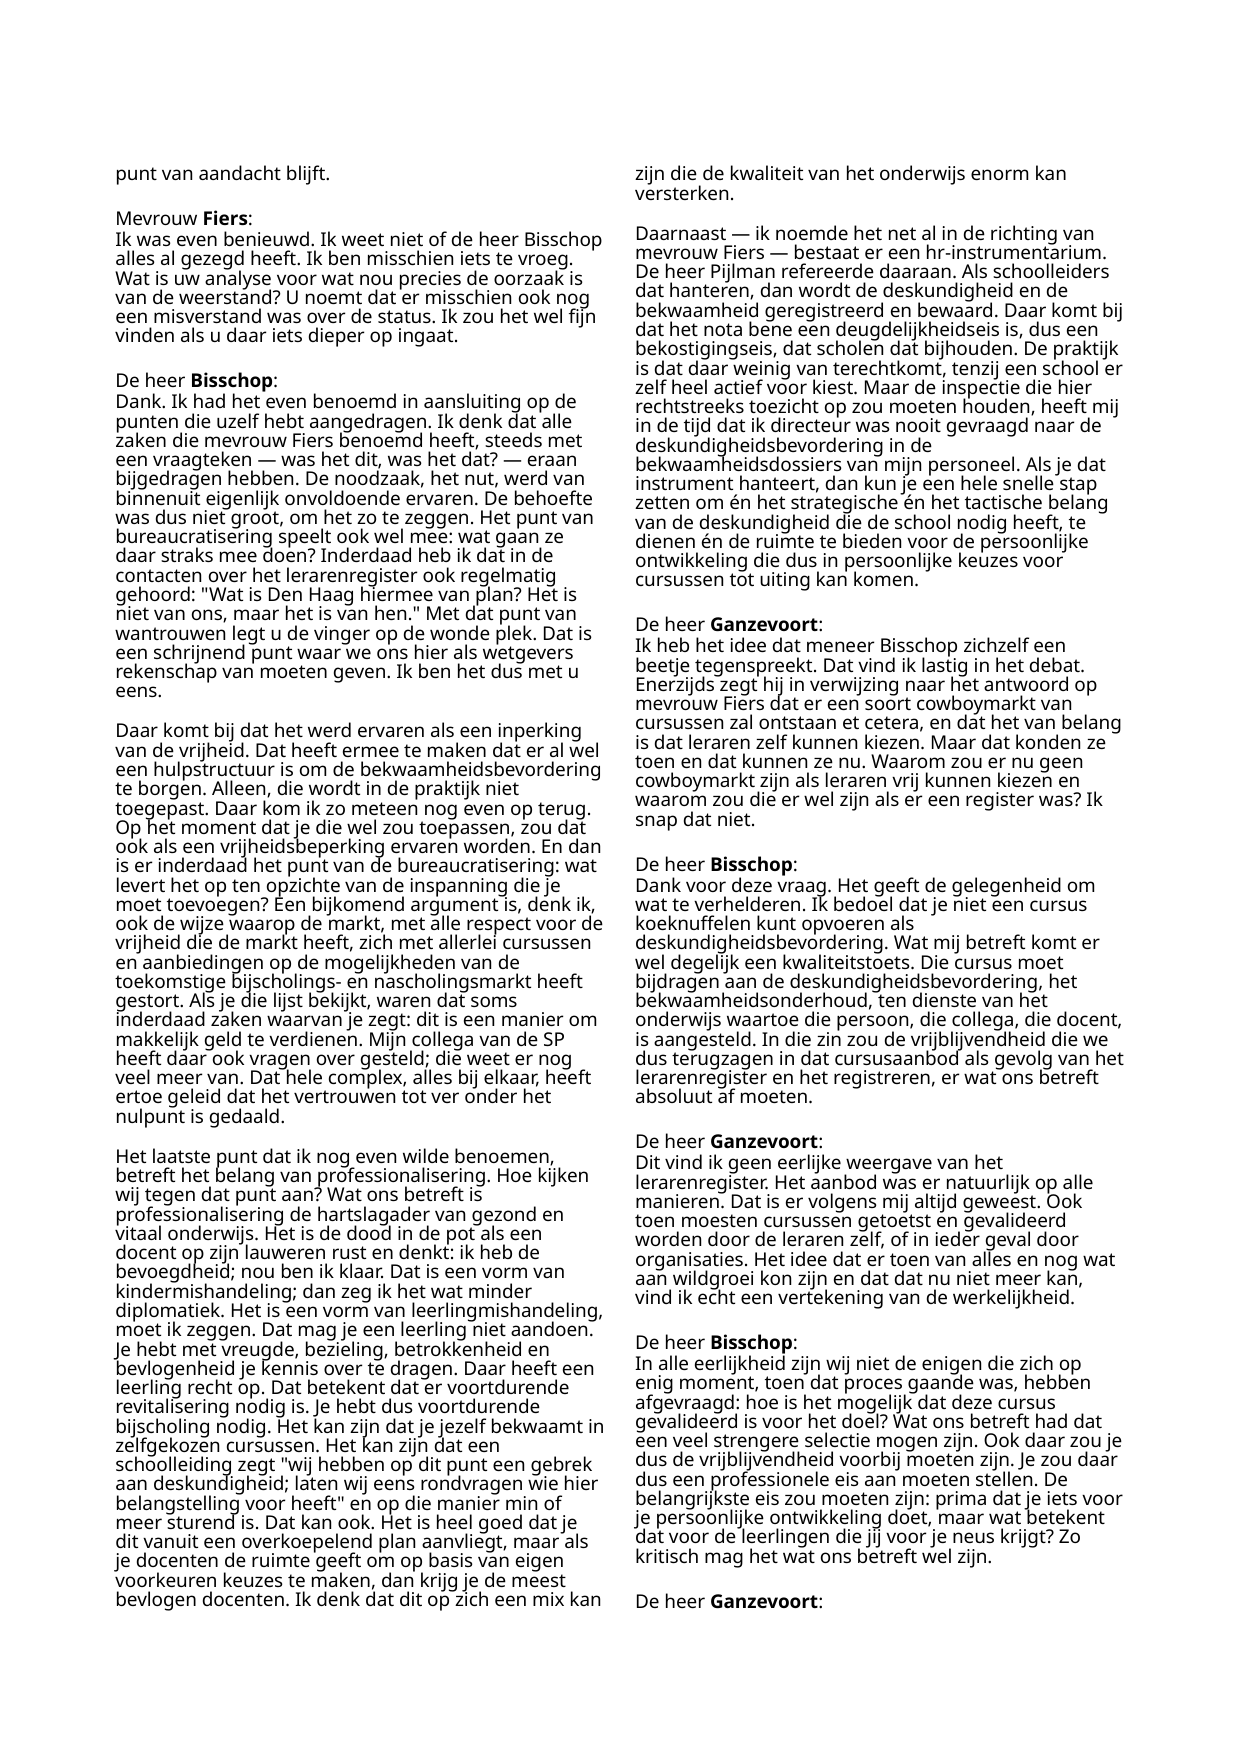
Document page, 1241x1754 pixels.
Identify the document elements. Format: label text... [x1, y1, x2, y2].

text In alle eerlijkheid zijn wij niet de enigen die zich op enig moment, toen dat proces gaande was, hebben afgevraagd: hoe is het mogelijk dat deze cursus gevalideerd is voor het doel? Wat ons betreft had dat een veel strengere selectie mogen zijn. Ook daar zou je dus de vrijblijvendheid voorbij moeten zijn. Je zou daar dus een professionele eis aan moeten stellen. De belangrijkste eis zou moeten zijn: prima dat je iets voor je persoonlijke ontwikkeling doet, maar wat betekent dat voor de leerlingen die jij voor je neus krijgt? Zo kritisch mag het wat ons betreft wel zijn. [635, 1355, 1125, 1567]
text De heer Ganzevoort: [635, 612, 1125, 637]
text Dit vind ik geen eerlijke weergave van het lerarenregister. Het aanbod was er natuurlijk op alle manieren. Dat is er volgens mij altijd geweest. Ook toen moesten cursussen getoetst en gevalideerd worden door de leraren zelf, of in ieder geval door organisaties. Het idee dat er toen van alles en nog wat aan wildgroei kon zijn en dat dat nu niet meer kan, vind ik echt een vertekening van de werkelijkheid. [635, 1154, 1125, 1308]
text Ik was even benieuwd. Ik weet niet of de heer Bisschop alles al gezegd heeft. Ik ben misschien iets te vroeg. Wat is uw analyse voor wat nou precies de oorzaak is van de weerstand? U noemt dat er misschien ook nog een misverstand was over de status. Ik zou het wel fijn vinden als u daar iets dieper op ingaat. [115, 231, 605, 347]
text De heer Bisschop: [115, 368, 605, 393]
text De heer Ganzevoort: [635, 1129, 1125, 1154]
text De heer Bisschop: [635, 1329, 1125, 1355]
text Dank. Ik had het even benoemd in aansluiting op de punten die uzelf hebt aangedragen. Ik denk dat alle zaken die mevrouw Fiers benoemd heeft, steeds met een vraagteken — was het dit, was het dat? — eraan bijgedragen hebben. De noodzaak, het nut, werd van binnenuit eigenlijk onvoldoende ervaren. De behoefte was dus niet groot, om het zo te zeggen. Het punt van bureaucratisering speelt ook wel mee: wat gaan ze daar straks mee doen? Inderdaad heb ik dat in de contacten over het lerarenregister ook regelmatig gehoord: "Wat is Den Haag hiermee van plan? Het is niet van ons, maar het is van hen." Met dat punt van wantrouwen legt u de vinger op de wonde plek. Dat is een schrijnend punt waar we ons hier als wetgevers rekenschap van moeten geven. Ik ben het dus met u eens. [115, 393, 605, 702]
text Daar komt bij dat het werd ervaren als een inperking van de vrijheid. Dat heeft ermee te maken dat er al wel een hulpstructuur is om de bekwaamheidsbevordering te borgen. Alleen, die wordt in de praktijk niet toegepast. Daar kom ik zo meteen nog even op terug. Op het moment dat je die wel zou toepassen, zou dat ook als een vrijheidsbeperking ervaren worden. En dan is er inderdaad het punt van de bureaucratisering: wat levert het op ten opzichte van de inspanning die je moet toevoegen? Een bijkomend argument is, denk ik, ook de wijze waarop de markt, met alle respect voor de vrijheid die de markt heeft, zich met allerlei cursussen en aanbiedingen op de mogelijkheden van de toekomstige bijscholings- en nascholingsmarkt heeft gestort. Als je die lijst bekijkt, waren dat soms inderdaad zaken waarvan je zegt: dit is een manier om makkelijk geld te verdienen. Mijn collega van de SP heeft daar ook vragen over gesteld; die weet er nog veel meer van. Dat hele complex, alles bij elkaar, heeft ertoe geleid dat het vertrouwen tot ver onder het nulpunt is gedaald. [115, 722, 605, 1127]
text Daarnaast — ik noemde het net al in de richting van mevrouw Fiers — bestaat er een hr-instrumentarium. De heer Pijlman refereerde daaraan. Als schoolleiders dat hanteren, dan wordt de deskundigheid en de bekwaamheid geregistreerd en bewaard. Daar komt bij dat het nota bene een deugdelijkheidseis is, dus een bekostigingseis, dat scholen dat bijhouden. De praktijk is dat daar weinig van terechtkomt, tenzij een school er zelf heel actief voor kiest. Maar de inspectie die hier rechtstreeks toezicht op zou moeten houden, heeft mij in de tijd dat ik directeur was nooit gevraagd naar de deskundigheidsbevordering in de bekwaamheidsdossiers van mijn personeel. Als je dat instrument hanteert, dan kun je een hele snelle stap zetten om én het strategische én het tactische belang van de deskundigheid die de school nodig heeft, te dienen én de ruimte te bieden voor de persoonlijke ontwikkeling die dus in persoonlijke keuzes voor cursussen tot uiting kan komen. [635, 224, 1125, 591]
text punt van aandacht blijft. [115, 165, 605, 184]
text De heer Ganzevoort: [635, 1588, 1125, 1614]
text Mevrouw Fiers: [115, 205, 605, 231]
text zijn die de kwaliteit van het onderwijs enorm kan versterken. [635, 165, 1125, 204]
text Het laatste punt dat ik nog even wilde benoemen, betreft het belang van professionalisering. Hoe kijken wij tegen dat punt aan? Wat ons betreft is professionalisering de hartslagader van gezond en vitaal onderwijs. Het is de dood in de pot als een docent op zijn lauweren rust en denkt: ik heb de bevoegdheid; nou ben ik klaar. Dat is een vorm van kindermishandeling; dan zeg ik het wat minder diplomatiek. Het is een vorm van leerlingmishandeling, moet ik zeggen. Dat mag je een leerling niet aandoen. Je hebt met vreugde, bezieling, betrokkenheid en bevlogenheid je kennis over te dragen. Daar heeft een leerling recht op. Dat betekent dat er voortdurende revitalisering nodig is. Je hebt dus voortdurende bijscholing nodig. Het kan zijn dat je jezelf bekwaamt in zelfgekozen cursussen. Het kan zijn dat een schoolleiding zegt "wij hebben op dit punt een gebrek aan deskundigheid; laten wij eens rondvragen wie hier belangstelling voor heeft" en op die manier min of meer sturend is. Dat kan ook. Het is heel goed dat je dit vanuit een overkoepelend plan aanvliegt, maar als je docenten de ruimte geeft om op basis van eigen voorkeuren keuzes te maken, dan krijg je de meest bevlogen docenten. Ik denk dat dit op zich een mix kan [115, 1148, 605, 1610]
text Ik heb het idee dat meneer Bisschop zichzelf een beetje tegenspreekt. Dat vind ik lastig in het debat. Enerzijds zegt hij in verwijzing naar het antwoord op mevrouw Fiers dat er een soort cowboymarkt van cursussen zal ontstaan et cetera, en dat het van belang is dat leraren zelf kunnen kiezen. Maar dat konden ze toen en dat kunnen ze nu. Waarom zou er nu geen cowboymarkt zijn als leraren vrij kunnen kiezen en waarom zou die er wel zijn als er een register was? Ik snap dat niet. [635, 637, 1125, 830]
text Dank voor deze vraag. Het geeft de gelegenheid om wat te verhelderen. Ik bedoel dat je niet een cursus koeknuffelen kunt opvoeren als deskundigheidsbevordering. Wat mij betreft komt er wel degelijk een kwaliteitstoets. Die cursus moet bijdragen aan de deskundigheidsbevordering, het bekwaamheidsonderhoud, ten dienste van het onderwijs waartoe die persoon, die collega, die docent, is aangesteld. In die zin zou de vrijblijvendheid die we dus terugzagen in dat cursusaanbod als gevolg van het lerarenregister en het registreren, er wat ons betreft absoluut af moeten. [635, 877, 1125, 1108]
text De heer Bisschop: [635, 851, 1125, 877]
